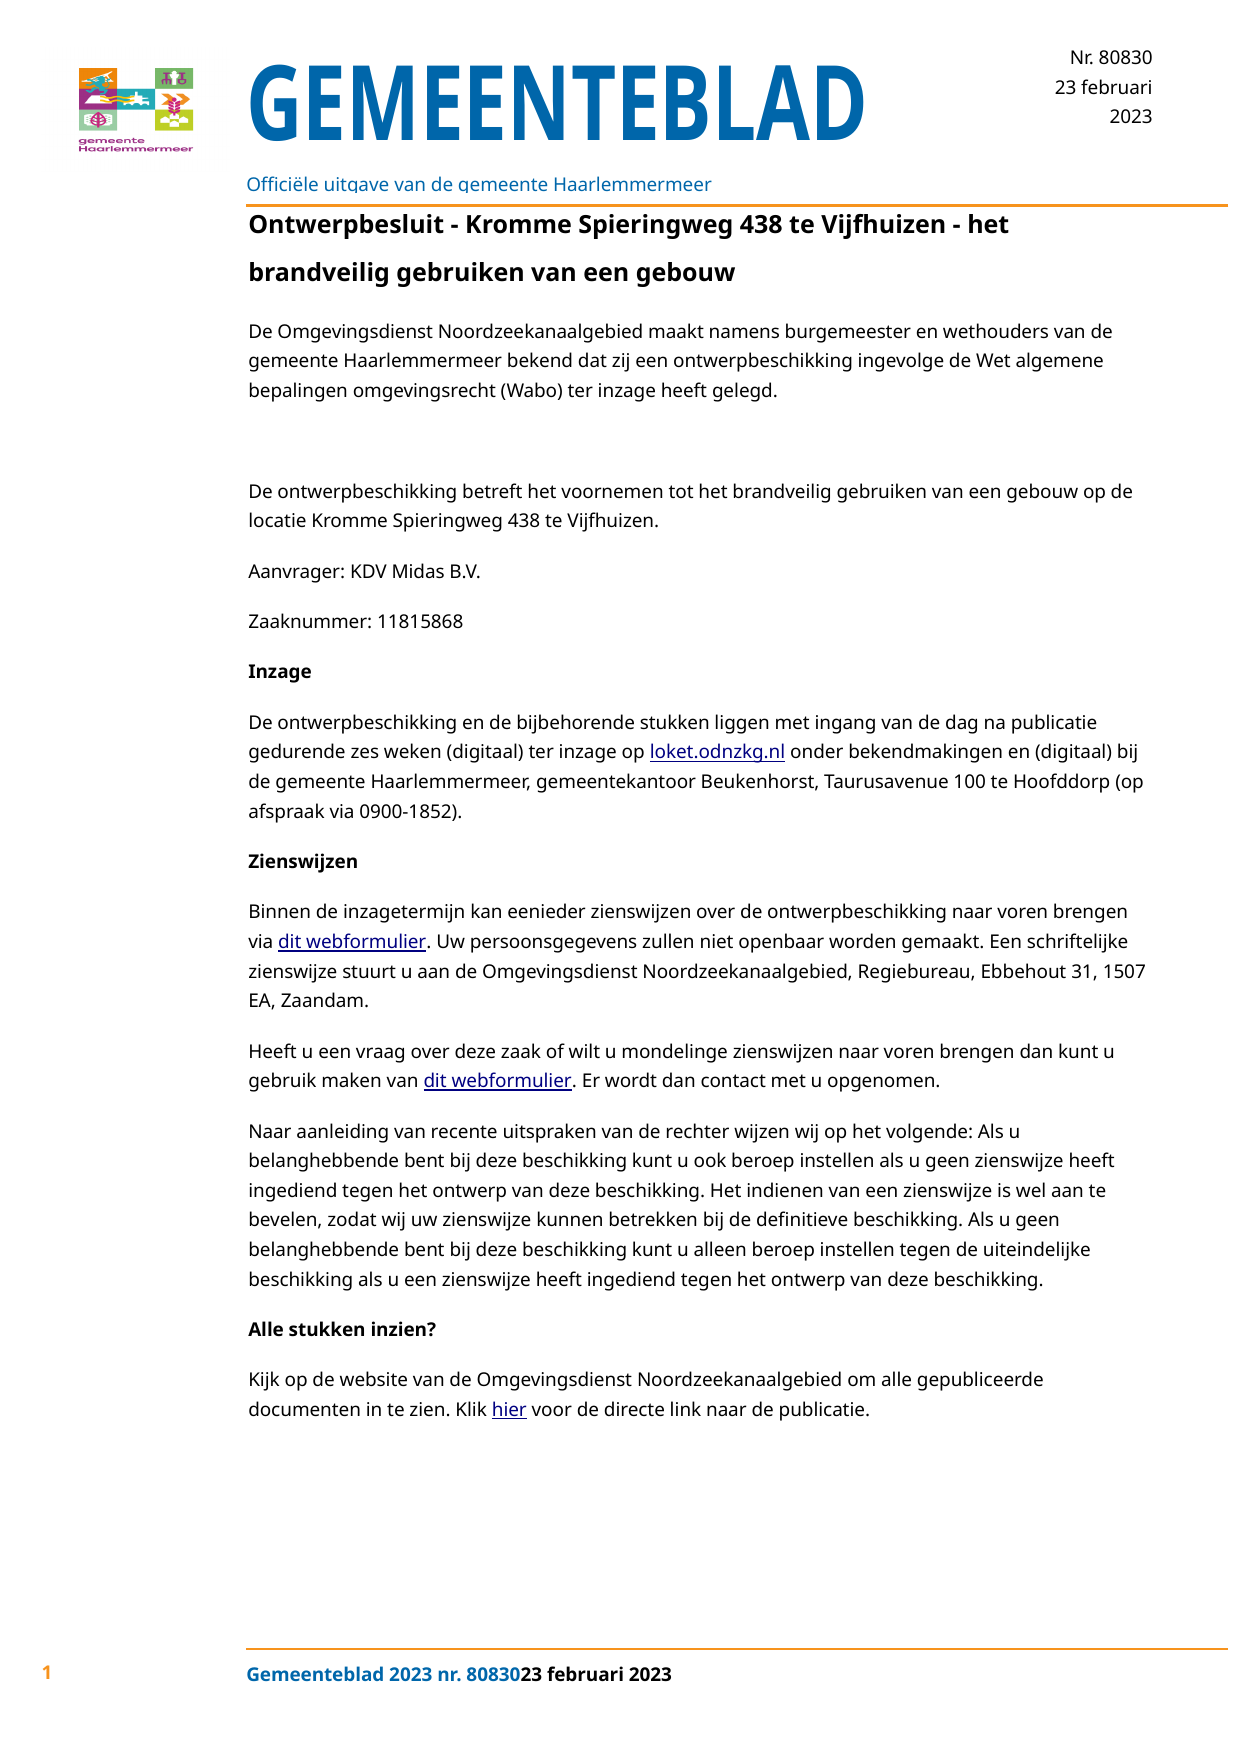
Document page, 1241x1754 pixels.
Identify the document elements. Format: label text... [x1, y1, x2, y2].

text Kijk op de website van de Omgevingsdienst Noordzeekanaalgebied om alle gepubliceerde documenten in te zien. Klik hier voor de directe link naar de publicatie. [248, 1367, 1152, 1422]
text Heeft u een vraag over deze zaak of wilt u mondelinge zienswijzen naar voren brengen dan kunt u gebruik maken van dit webformulier. Er wordt dan contact met u opgenomen. [248, 1038, 1152, 1093]
text Inzage [248, 659, 1152, 684]
text De Omgevingsdienst Noordzeekanaalgebied maakt namens burgemeester en wethouders van de gemeente Haarlemmermeer bekend dat zij een ontwerpbeschikking ingevolge de Wet algemene bepalingen omgevingsrecht (Wabo) ter inzage heeft gelegd. [248, 318, 1152, 403]
text Binnen de inzagetermijn kan eenieder zienswijzen over de ontwerpbeschikking naar voren brengen via dit webformulier. Uw persoonsgegevens zullen niet openbaar worden gemaakt. Een schriftelijke zienswijze stuurt u aan de Omgevingsdienst Noordzeekanaalgebied, Regiebureau, Ebbehout 31, 1507 EA, Zaandam. [248, 899, 1152, 1013]
text Naar aanleiding van recente uitspraken van de rechter wijzen wij op het volgende: Als u belanghebbende bent bij deze beschikking kunt u ook beroep instellen als u geen zienswijze heeft ingediend tegen het ontwerp van deze beschikking. Het indienen van een zienswijze is wel aan te bevelen, zodat wij uw zienswijze kunnen betrekken bij de definitieve beschikking. Als u geen belanghebbende bent bij deze beschikking kunt u alleen beroep instellen tegen de uiteindelijke beschikking als u een zienswijze heeft ingediend tegen het ontwerp van deze beschikking. [248, 1118, 1152, 1292]
picture [41, 47, 231, 172]
text De ontwerpbeschikking betreft het voornemen tot het brandveilig gebruiken van een gebouw op de locatie Kromme Spieringweg 438 te Vijfhuizen. [248, 478, 1152, 533]
text Zaaknummer: 11815868 [248, 608, 1152, 634]
text De ontwerpbeschikking en de bijbehorende stukken liggen met ingang van de dag na publicatie gedurende zes weken (digitaal) ter inzage op loket.odnzkg.nl onder bekendmakingen en (digitaal) bij de gemeente Haarlemmermeer, gemeentekantoor Beukenhorst, Taurusavenue 100 te Hoofddorp (op afspraak via 0900-1852). [248, 709, 1152, 824]
text Zienswijzen [248, 848, 1152, 874]
text Ontwerpbesluit - Kromme Spieringweg 438 te Vijfhuizen - het brandveilig gebruiken van een gebouw [248, 207, 1152, 288]
text Alle stukken inzien? [248, 1316, 1152, 1342]
text Aanvrager: KDV Midas B.V. [248, 558, 1152, 584]
